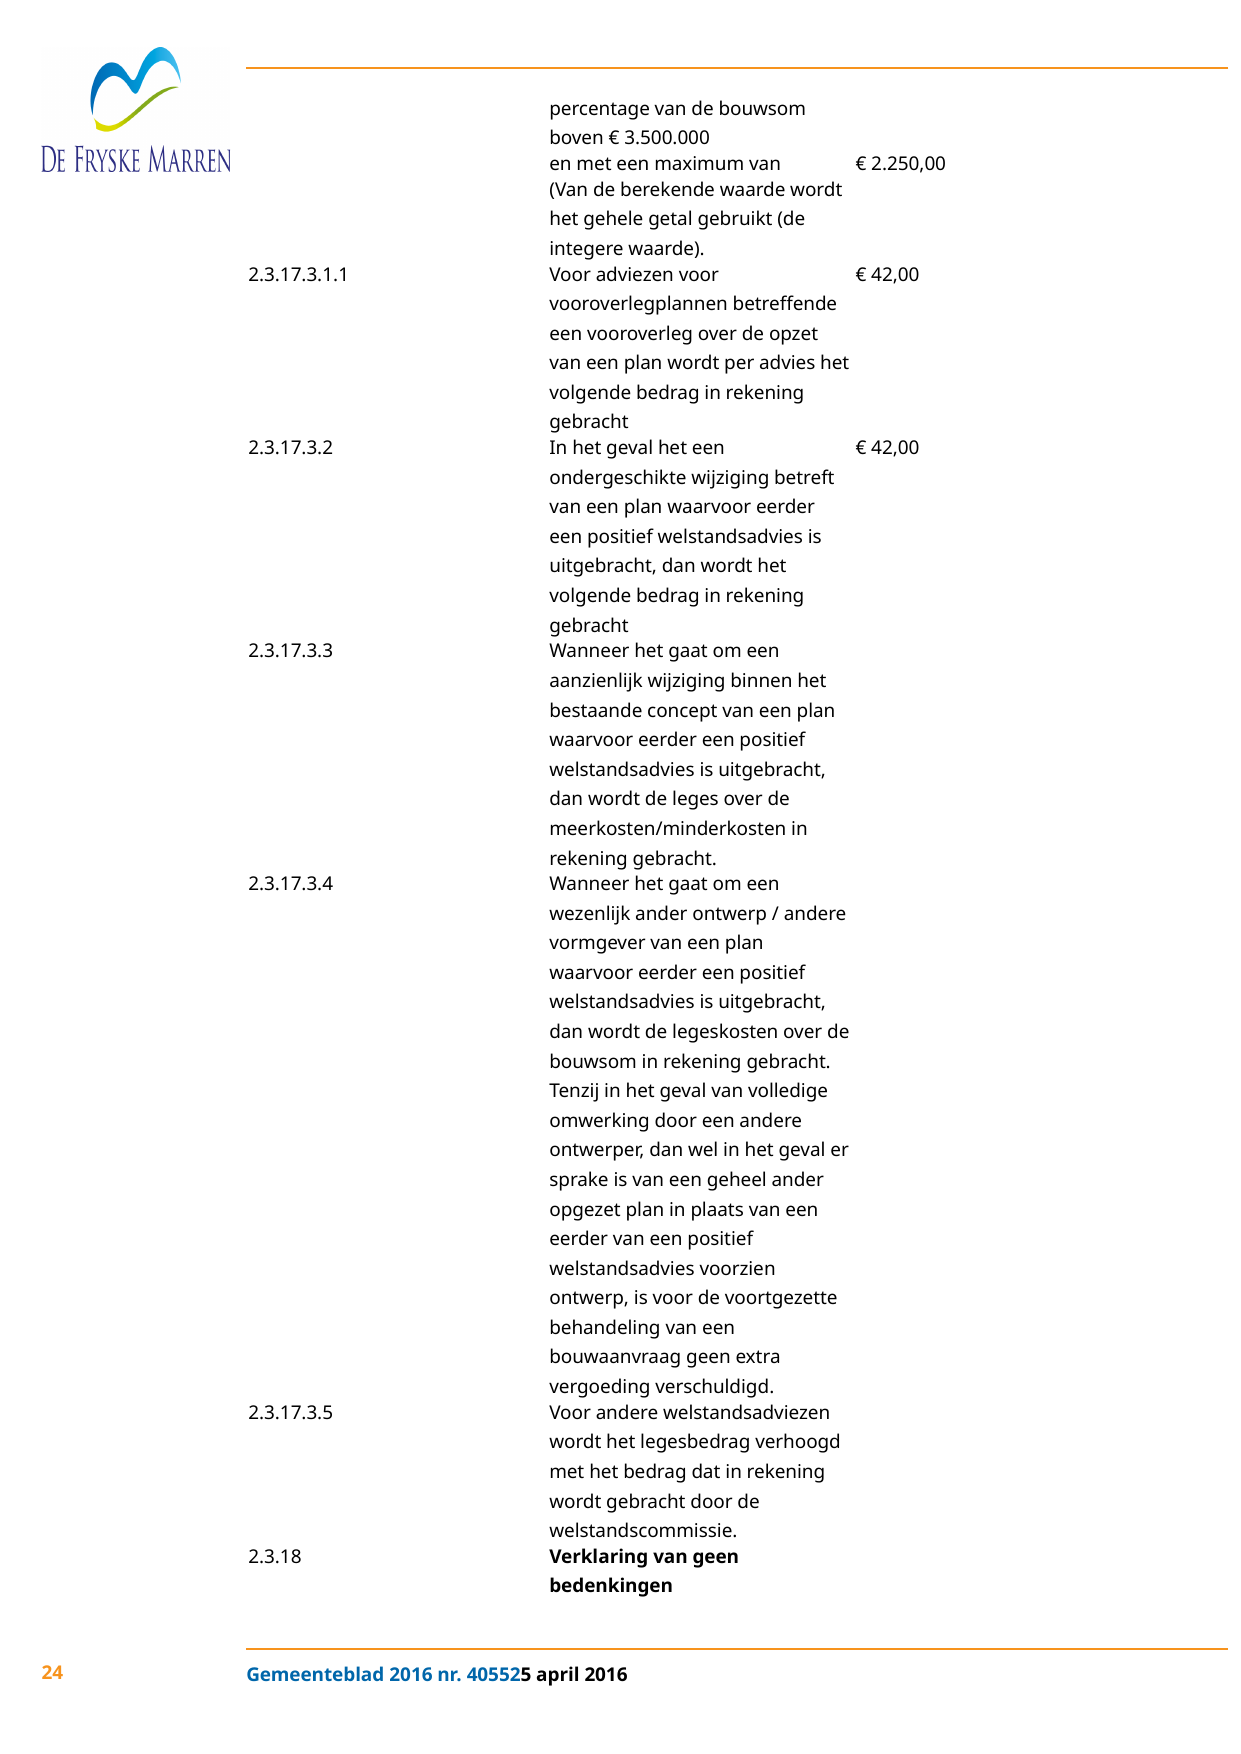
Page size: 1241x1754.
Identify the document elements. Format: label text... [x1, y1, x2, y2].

table_cell Verklaring van geen bedenkingen [549, 1543, 850, 1598]
table_cell 2.3.18 [248, 1543, 549, 1598]
table_cell 2.3.17.3.1.1 [248, 261, 549, 434]
table_cell 2.3.17.3.4 [248, 870, 549, 1399]
table_cell € 2.250,00 [850, 150, 1152, 176]
table_cell [850, 870, 1152, 1399]
table_cell Wanneer het gaat om een wezenlijk ander ontwerp / andere vormgever van een plan waarvoor eerder een positief welstandsadvies is uitgebracht, dan wordt de legeskosten over de bouwsom in rekening gebracht. Tenzij in het geval van volledige omwerking door een andere ontwerper, dan wel in het geval er sprake is van een geheel ander opgezet plan in plaats van een eerder van een positief welstandsadvies voorzien ontwerp, is voor de voortgezette behandeling van een bouwaanvraag geen extra vergoeding verschuldigd. [549, 870, 850, 1399]
table_cell € 42,00 [850, 261, 1152, 434]
table_cell Voor andere welstandsadviezen wordt het legesbedrag verhoogd met het bedrag dat in rekening wordt gebracht door de welstandscommissie. [549, 1399, 850, 1543]
table_cell 2.3.17.3.5 [248, 1399, 549, 1543]
table_cell (Van de berekende waarde wordt het gehele getal gebruikt (de integere waarde). [549, 176, 850, 261]
table_cell € 42,00 [850, 434, 1152, 638]
table_cell [248, 95, 549, 150]
table_cell In het geval het een ondergeschikte wijziging betreft van een plan waarvoor eerder een positief welstandsadvies is uitgebracht, dan wordt het volgende bedrag in rekening gebracht [549, 434, 850, 638]
table_cell 2.3.17.3.3 [248, 638, 549, 870]
table_cell percentage van de bouwsom boven € 3.500.000 [549, 95, 850, 150]
table_cell Wanneer het gaat om een aanzienlijk wijziging binnen het bestaande concept van een plan waarvoor eerder een positief welstandsadvies is uitgebracht, dan wordt de leges over de meerkosten/minderkosten in rekening gebracht. [549, 638, 850, 870]
table_cell 2.3.17.3.2 [248, 434, 549, 638]
table_cell Voor adviezen voor vooroverlegplannen betreffende een vooroverleg over de opzet van een plan wordt per advies het volgende bedrag in rekening gebracht [549, 261, 850, 434]
table_cell [850, 176, 1152, 261]
table_cell [850, 638, 1152, 870]
picture [41, 47, 231, 172]
table_cell [248, 150, 549, 176]
table_cell [850, 1399, 1152, 1543]
table_cell en met een maximum van [549, 150, 850, 176]
table_cell [850, 95, 1152, 150]
table_cell [850, 1543, 1152, 1598]
table_cell [248, 176, 549, 261]
